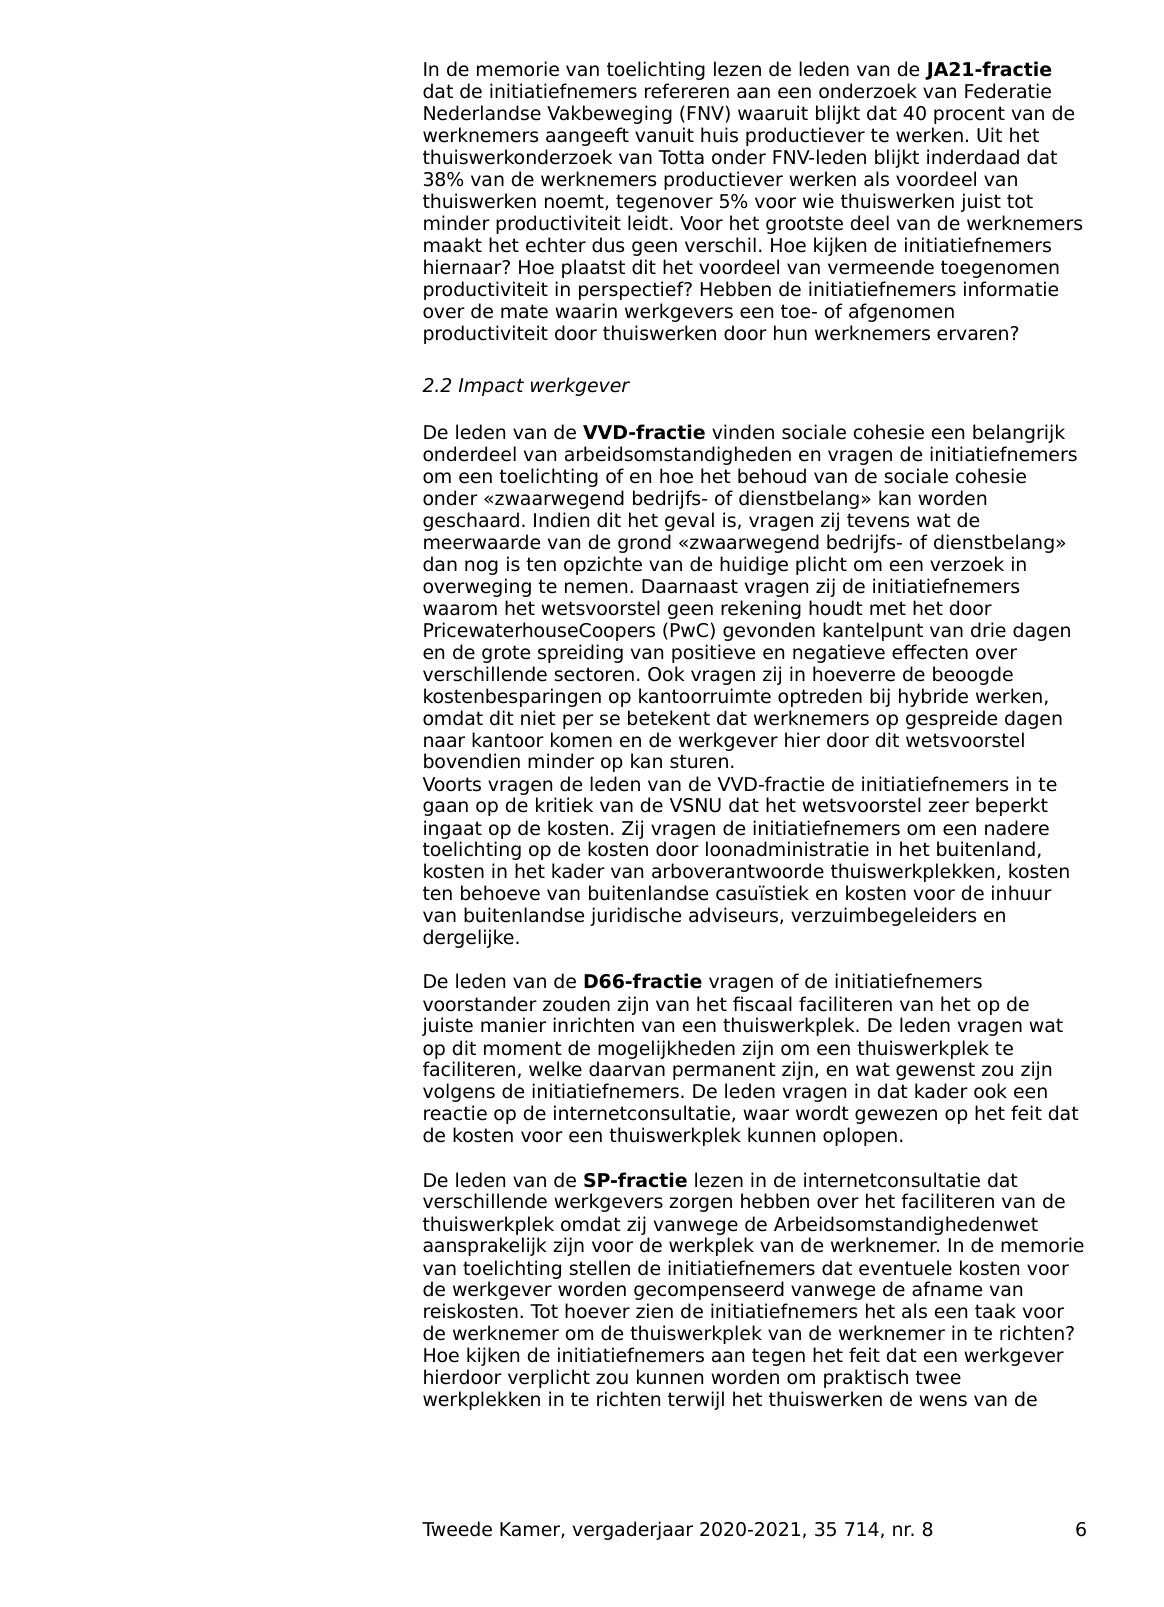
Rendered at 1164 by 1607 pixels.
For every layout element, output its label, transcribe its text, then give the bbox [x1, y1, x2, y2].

subtitle 2.2 Impact werkgever [422, 375, 1087, 397]
text De leden van de D66-fractie vragen of de initiatiefnemers voorstander zouden zijn van het fiscaal faciliteren van het op de juiste manier inrichten van een thuiswerkplek. De leden vragen wat op dit moment de mogelijkheden zijn om een thuiswerkplek te faciliteren, welke daarvan permanent zijn, en wat gewenst zou zijn volgens de initiatiefnemers. De leden vragen in dat kader ook een reactie op de internetconsultatie, waar wordt gewezen op het feit dat de kosten voor een thuiswerkplek kunnen oplopen. [422, 971, 1087, 1147]
text De leden van de SP-fractie lezen in de internetconsultatie dat verschillende werkgevers zorgen hebben over het faciliteren van de thuiswerkplek omdat zij vanwege de Arbeidsomstandighedenwet aansprakelijk zijn voor de werkplek van de werknemer. In de memorie van toelichting stellen de initiatiefnemers dat eventuele kosten voor de werkgever worden gecompenseerd vanwege de afname van reiskosten. Tot hoever zien de initiatiefnemers het als een taak voor de werknemer om de thuiswerkplek van de werknemer in te richten? Hoe kijken de initiatiefnemers aan tegen het feit dat een werkgever hierdoor verplicht zou kunnen worden om praktisch twee werkplekken in te richten terwijl het thuiswerken de wens van de [422, 1169, 1087, 1411]
text In de memorie van toelichting lezen de leden van de JA21-fractie dat de initiatiefnemers refereren aan een onderzoek van Federatie Nederlandse Vakbeweging (FNV) waaruit blijkt dat 40 procent van de werknemers aangeeft vanuit huis productiever te werken. Uit het thuiswerkonderzoek van Totta onder FNV-leden blijkt inderdaad dat 38% van de werknemers productiever werken als voordeel van thuiswerken noemt, tegenover 5% voor wie thuiswerken juist tot minder productiviteit leidt. Voor het grootste deel van de werknemers maakt het echter dus geen verschil. Hoe kijken de initiatiefnemers hiernaar? Hoe plaatst dit het voordeel van vermeende toegenomen productiviteit in perspectief? Hebben de initiatiefnemers informatie over de mate waarin werkgevers een toe- of afgenomen productiviteit door thuiswerken door hun werknemers ervaren? [422, 59, 1087, 345]
text De leden van de VVD-fractie vinden sociale cohesie een belangrijk onderdeel van arbeidsomstandigheden en vragen de initiatiefnemers om een toelichting of en hoe het behoud van de sociale cohesie onder «zwaarwegend bedrijfs- of dienstbelang» kan worden geschaard. Indien dit het geval is, vragen zij tevens wat de meerwaarde van de grond «zwaarwegend bedrijfs- of dienstbelang» dan nog is ten opzichte van de huidige plicht om een verzoek in overweging te nemen. Daarnaast vragen zij de initiatiefnemers waarom het wetsvoorstel geen rekening houdt met het door PricewaterhouseCoopers (PwC) gevonden kantelpunt van drie dagen en de grote spreiding van positieve en negatieve effecten over verschillende sectoren. Ook vragen zij in hoeverre de beoogde kostenbesparingen op kantoorruimte optreden bij hybride werken, omdat dit niet per se betekent dat werknemers op gespreide dagen naar kantoor komen en de werkgever hier door dit wetsvoorstel bovendien minder op kan sturen. [422, 422, 1087, 773]
text Voorts vragen de leden van de VVD-fractie de initiatiefnemers in te gaan op de kritiek van de VSNU dat het wetsvoorstel zeer beperkt ingaat op de kosten. Zij vragen de initiatiefnemers om een nadere toelichting op de kosten door loonadministratie in het buitenland, kosten in het kader van arboverantwoorde thuiswerkplekken, kosten ten behoeve van buitenlandse casuïstiek en kosten voor de inhuur van buitenlandse juridische adviseurs, verzuimbegeleiders en dergelijke. [422, 773, 1087, 949]
